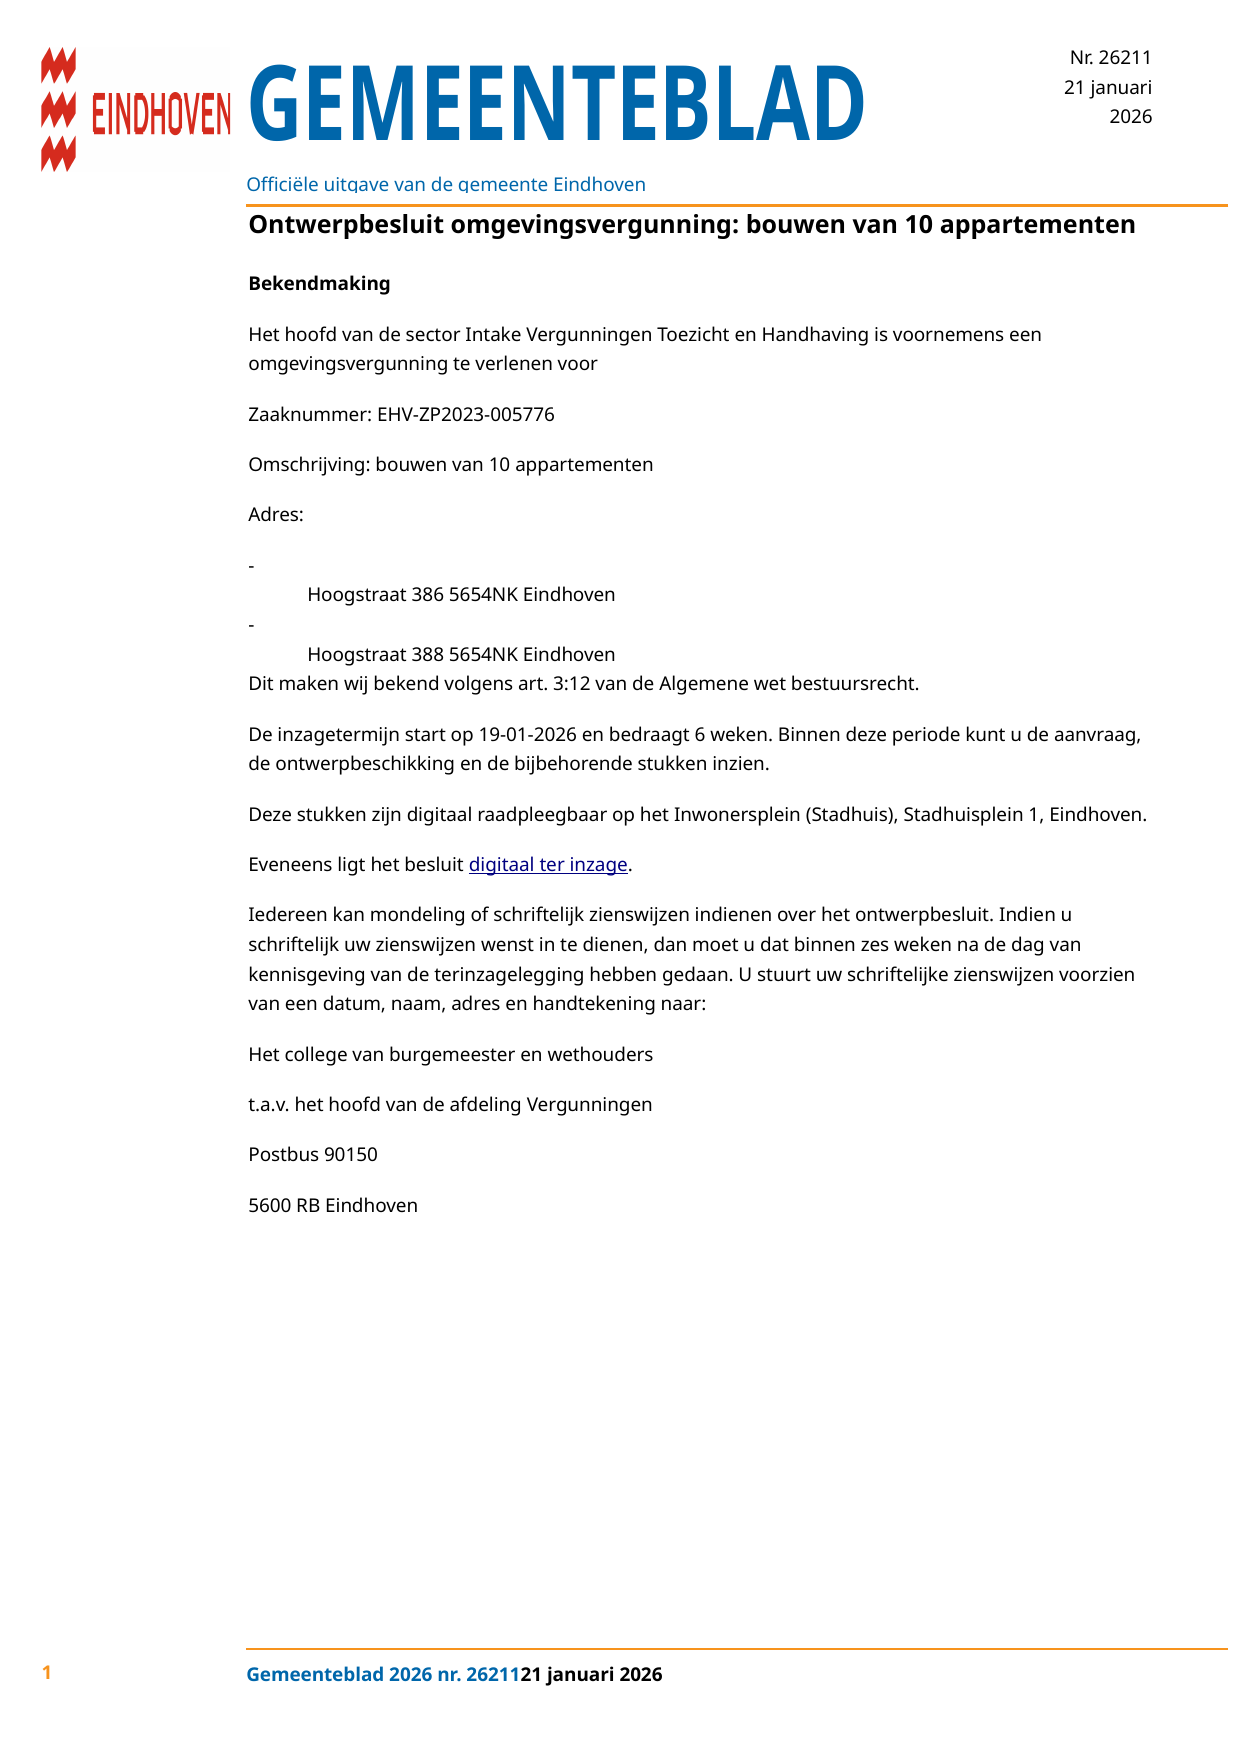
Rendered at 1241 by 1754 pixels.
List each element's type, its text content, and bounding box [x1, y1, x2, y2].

text Deze stukken zijn digitaal raadpleegbaar op het Inwonersplein (Stadhuis), Stadhuisplein 1, Eindhoven. [248, 801, 1152, 826]
text t.a.v. het hoofd van de afdeling Vergunningen [248, 1091, 1152, 1117]
text Het college van burgemeester en wethouders [248, 1041, 1152, 1066]
text Zaaknummer: EHV-ZP2023-005776 [248, 401, 1152, 426]
text Adres: [248, 502, 1152, 527]
text Omschrijving: bouwen van 10 appartementen [248, 451, 1152, 477]
list Hoogstraat 388 5654NK Eindhoven [248, 641, 1152, 666]
text Iedereen kan mondeling of schriftelijk zienswijzen indienen over het ontwerpbesluit. Indien u schriftelijk uw zienswijzen wenst in te dienen, dan moet u dat binnen zes weken na de dag van kennisgeving van de terinzagelegging hebben gedaan. U stuurt uw schriftelijke zienswijzen voorzien van een datum, naam, adres en handtekening naar: [248, 902, 1152, 1016]
text 5600 RB Eindhoven [248, 1192, 1152, 1218]
text Ontwerpbesluit omgevingsvergunning: bouwen van 10 appartementen [248, 207, 1152, 241]
text Het hoofd van de sector Intake Vergunningen Toezicht en Handhaving is voornemens een omgevingsvergunning te verlenen voor [248, 321, 1152, 376]
text Dit maken wij bekend volgens art. 3:12 van de Algemene wet bestuursrecht. [248, 670, 1152, 696]
picture [41, 47, 231, 172]
text Bekendmaking [248, 270, 1152, 296]
text Eveneens ligt het besluit digitaal ter inzage. [248, 851, 1152, 877]
text Postbus 90150 [248, 1142, 1152, 1167]
list Hoogstraat 386 5654NK Eindhoven [248, 582, 1152, 607]
text De inzagetermijn start op 19-01-2026 en bedraagt 6 weken. Binnen deze periode kunt u de aanvraag, de ontwerpbeschikking en de bijbehorende stukken inzien. [248, 721, 1152, 776]
